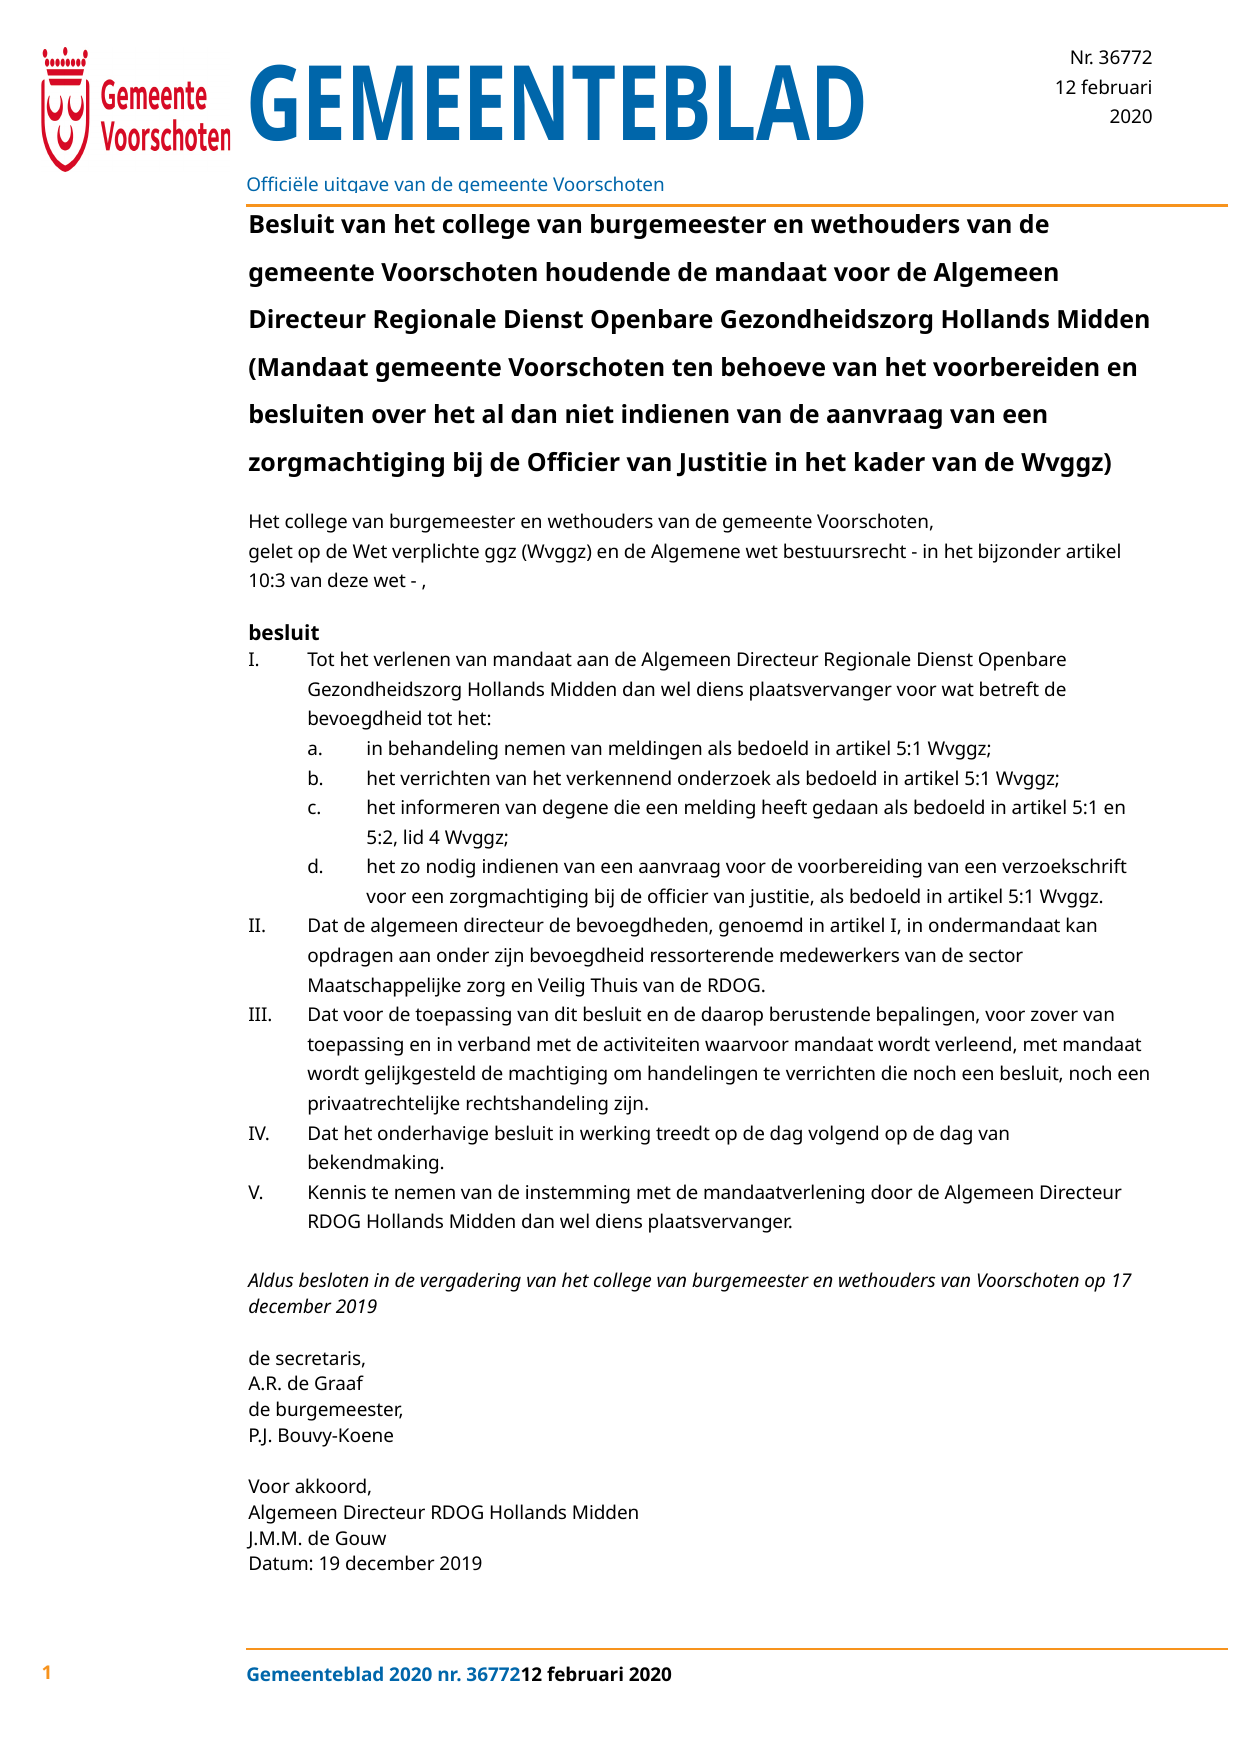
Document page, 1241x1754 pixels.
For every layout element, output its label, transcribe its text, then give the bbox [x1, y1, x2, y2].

text A.R. de Graaf [248, 1371, 1152, 1396]
list Kennis te nemen van de instemming met de mandaatverlening door de Algemeen Directeur RDOG Hollands Midden dan wel diens plaatsvervanger. [248, 1179, 1152, 1234]
text Datum: 19 december 2019 [248, 1551, 1152, 1576]
text Aldus besloten in de vergadering van het college van burgemeester en wethouders van Voorschoten op 17 december 2019 [248, 1268, 1152, 1319]
text Het college van burgemeester en wethouders van de gemeente Voorschoten, [248, 508, 1152, 534]
text besluit [248, 618, 1152, 646]
list Dat voor de toepassing van dit besluit en de daarop berustende bepalingen, voor zover van toepassing en in verband met de activiteiten waarvoor mandaat wordt verleend, met mandaat wordt gelijkgesteld de machtiging om handelingen te verrichten die noch een besluit, noch een privaatrechtelijke rechtshandeling zijn. [248, 1001, 1152, 1116]
list het zo nodig indienen van een aanvraag voor de voorbereiding van een verzoekschrift voor een zorgmachtiging bij de officier van justitie, als bedoeld in artikel 5:1 Wvggz. [307, 853, 1152, 909]
list Dat de algemeen directeur de bevoegdheden, genoemd in artikel I, in ondermandaat kan opdragen aan onder zijn bevoegdheid ressorterende medewerkers van de sector Maatschappelijke zorg en Veilig Thuis van de RDOG. [248, 913, 1152, 997]
text Voor akkoord, [248, 1473, 1152, 1499]
list Tot het verlenen van mandaat aan de Algemeen Directeur Regionale Dienst Openbare Gezondheidszorg Hollands Midden dan wel diens plaatsvervanger voor wat betreft de bevoegdheid tot het: [248, 646, 1152, 731]
text P.J. Bouvy-Koene [248, 1422, 1152, 1448]
text J.M.M. de Gouw [248, 1525, 1152, 1551]
list in behandeling nemen van meldingen als bedoeld in artikel 5:1 Wvggz; [307, 735, 1152, 761]
list het verrichten van het verkennend onderzoek als bedoeld in artikel 5:1 Wvggz; [307, 765, 1152, 790]
list het informeren van degene die een melding heeft gedaan als bedoeld in artikel 5:1 en 5:2, lid 4 Wvggz; [307, 794, 1152, 849]
text de burgemeester, [248, 1396, 1152, 1422]
text Besluit van het college van burgemeester en wethouders van de gemeente Voorschoten houdende de mandaat voor de Algemeen Directeur Regionale Dienst Openbare Gezondheidszorg Hollands Midden (Mandaat gemeente Voorschoten ten behoeve van het voorbereiden en besluiten over het al dan niet indienen van de aanvraag van een zorgmachtiging bij de Officier van Justitie in het kader van de Wvggz) [248, 207, 1152, 479]
picture [41, 47, 231, 172]
text gelet op de Wet verplichte ggz (Wvggz) en de Algemene wet bestuursrecht - in het bijzonder artikel 10:3 van deze wet - , [248, 538, 1152, 593]
list Dat het onderhavige besluit in werking treedt op de dag volgend op de dag van bekendmaking. [248, 1120, 1152, 1175]
text de secretaris, [248, 1345, 1152, 1371]
text Algemeen Directeur RDOG Hollands Midden [248, 1499, 1152, 1525]
